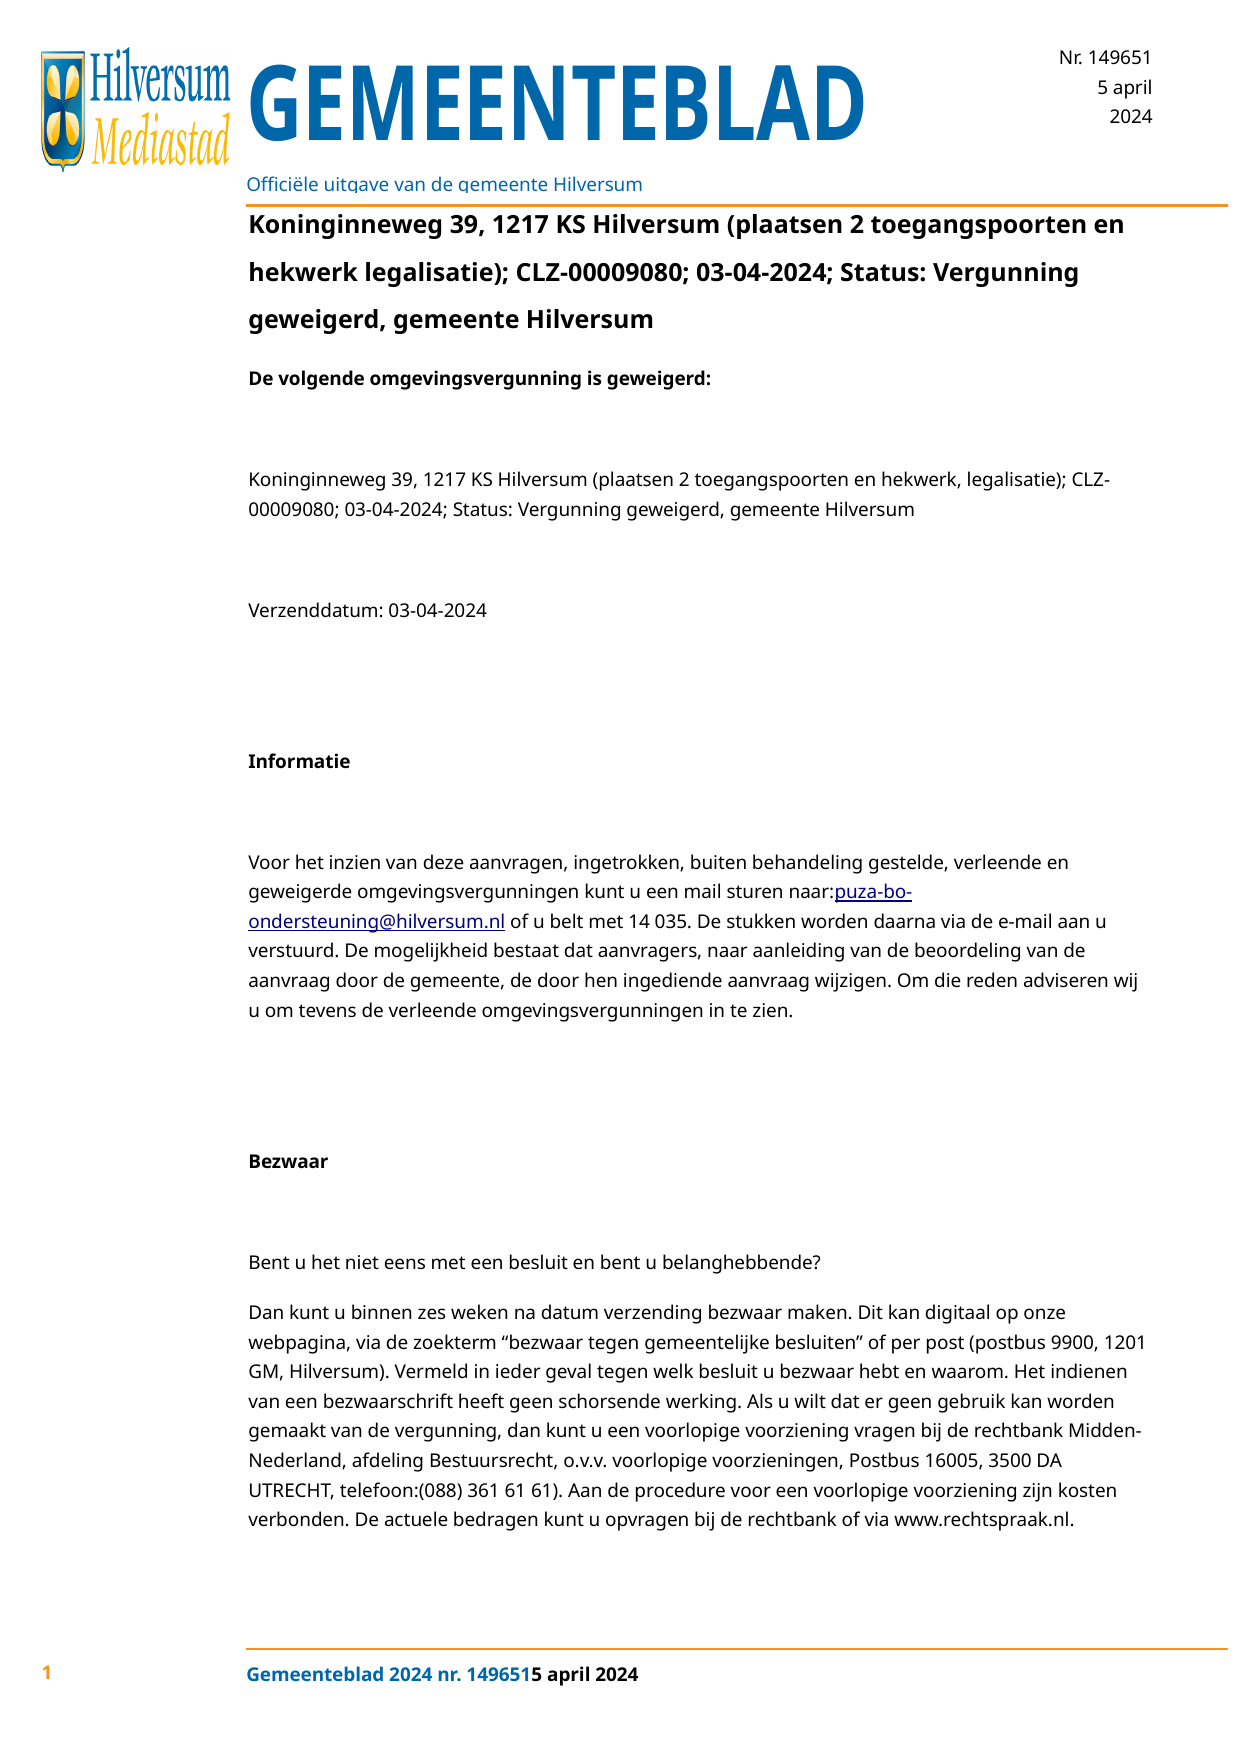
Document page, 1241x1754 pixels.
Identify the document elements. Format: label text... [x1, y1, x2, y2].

text Koninginneweg 39, 1217 KS Hilversum (plaatsen 2 toegangspoorten en hekwerk, legalisatie); CLZ-00009080; 03-04-2024; Status: Vergunning geweigerd, gemeente Hilversum [248, 466, 1152, 522]
picture [41, 47, 231, 172]
text Verzenddatum: 03-04-2024 [248, 597, 1152, 622]
text Bezwaar [248, 1148, 1152, 1174]
text Voor het inzien van deze aanvragen, ingetrokken, buiten behandeling gestelde, verleende en geweigerde omgevingsvergunningen kunt u een mail sturen naar:puza-bo-ondersteuning@hilversum.nl of u belt met 14 035. De stukken worden daarna via de e-mail aan u verstuurd. De mogelijkheid bestaat dat aanvragers, naar aanleiding van de beoordeling van de aanvraag door de gemeente, de door hen ingediende aanvraag wijzigen. Om die reden adviseren wij u om tevens de verleende omgevingsvergunningen in te zien. [248, 849, 1152, 1022]
text Bent u het niet eens met een besluit en bent u belanghebbende? [248, 1249, 1152, 1274]
text Informatie [248, 748, 1152, 774]
text Koninginneweg 39, 1217 KS Hilversum (plaatsen 2 toegangspoorten en hekwerk legalisatie); CLZ-00009080; 03-04-2024; Status: Vergunning geweigerd, gemeente Hilversum [248, 207, 1152, 336]
text De volgende omgevingsvergunning is geweigerd: [248, 366, 1152, 391]
text Dan kunt u binnen zes weken na datum verzending bezwaar maken. Dit kan digitaal op onze webpagina, via de zoekterm “bezwaar tegen gemeentelijke besluiten” of per post (postbus 9900, 1201 GM, Hilversum). Vermeld in ieder geval tegen welk besluit u bezwaar hebt en waarom. Het indienen van een bezwaarschrift heeft geen schorsende werking. Als u wilt dat er geen gebruik kan worden gemaakt van de vergunning, dan kunt u een voorlopige voorziening vragen bij de rechtbank Midden-Nederland, afdeling Bestuursrecht, o.v.v. voorlopige voorzieningen, Postbus 16005, 3500 DA UTRECHT, telefoon:(088) 361 61 61). Aan de procedure voor een voorlopige voorziening zijn kosten verbonden. De actuele bedragen kunt u opvragen bij de rechtbank of via www.rechtspraak.nl. [248, 1299, 1152, 1532]
